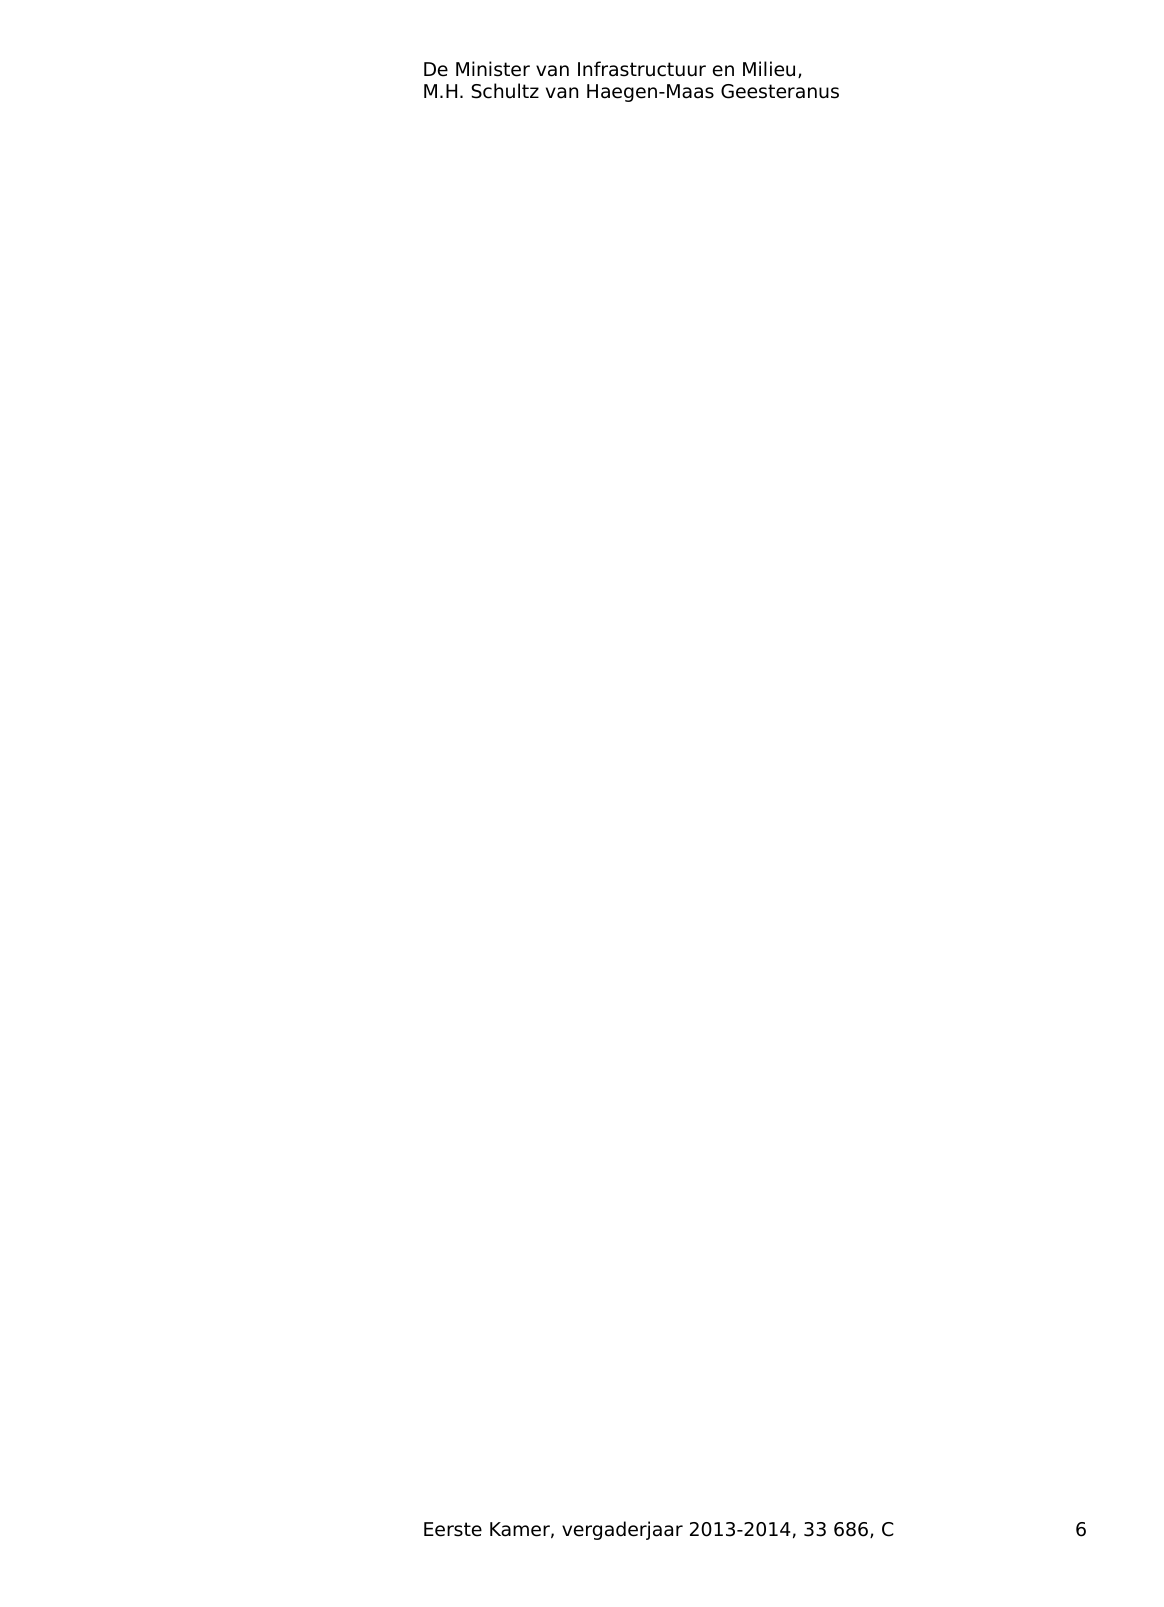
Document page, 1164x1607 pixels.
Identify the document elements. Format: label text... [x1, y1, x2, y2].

text De Minister van Infrastructuur en Milieu, M.H. Schultz van Haegen-Maas Geesteranus [422, 59, 1087, 103]
